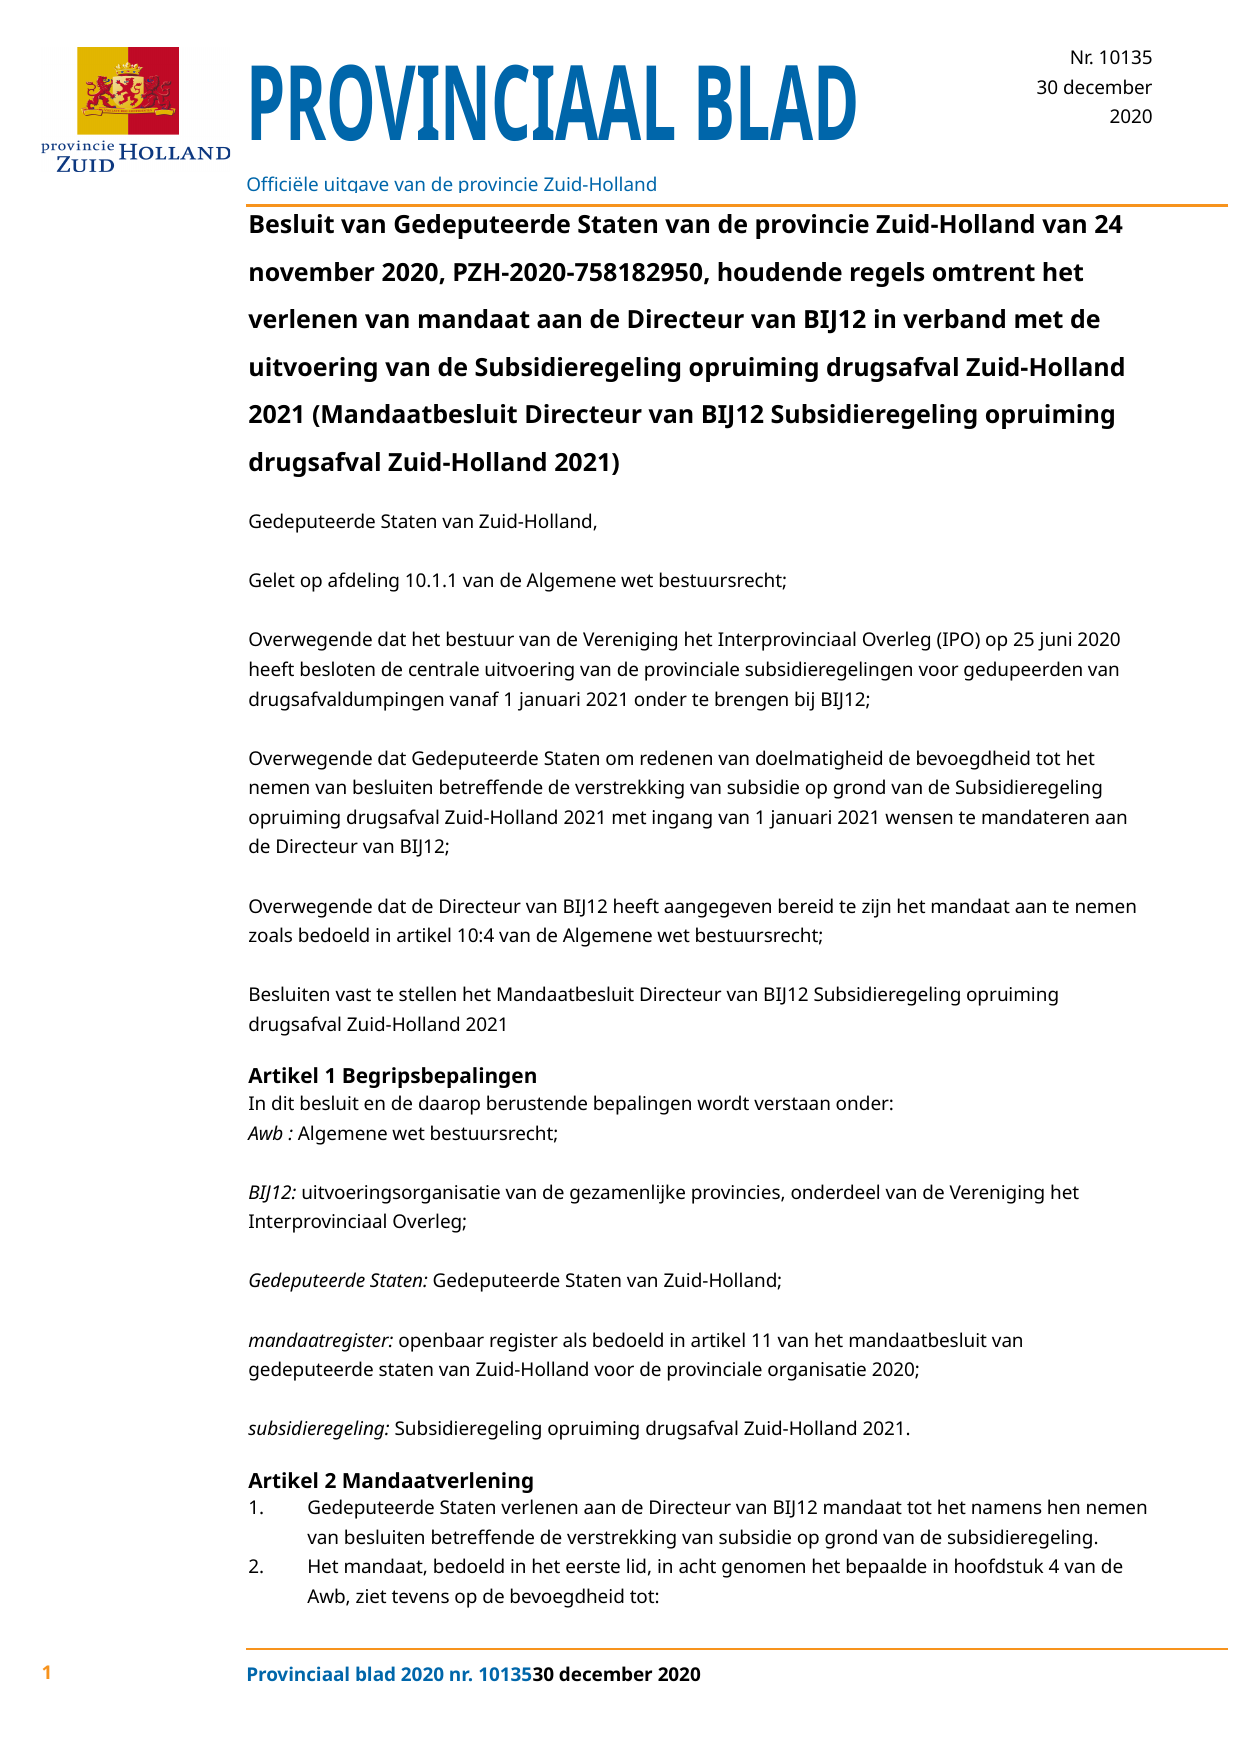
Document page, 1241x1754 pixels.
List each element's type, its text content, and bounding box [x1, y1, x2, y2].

text subsidieregeling: Subsidieregeling opruiming drugsafval Zuid-Holland 2021. [248, 1416, 1152, 1441]
text In dit besluit en de daarop berustende bepalingen wordt verstaan onder: [248, 1090, 1152, 1116]
text Overwegende dat Gedeputeerde Staten om redenen van doelmatigheid de bevoegdheid tot het nemen van besluiten betreffende de verstrekking van subsidie op grond van de Subsidieregeling opruiming drugsafval Zuid-Holland 2021 met ingang van 1 januari 2021 wensen te mandateren aan de Directeur van BIJ12; [248, 745, 1152, 859]
text Besluit van Gedeputeerde Staten van de provincie Zuid-Holland van 24 november 2020, PZH-2020-758182950, houdende regels omtrent het verlenen van mandaat aan de Directeur van BIJ12 in verband met de uitvoering van de Subsidieregeling opruiming drugsafval Zuid-Holland 2021 (Mandaatbesluit Directeur van BIJ12 Subsidieregeling opruiming drugsafval Zuid-Holland 2021) [248, 207, 1152, 479]
text Gedeputeerde Staten: Gedeputeerde Staten van Zuid-Holland; [248, 1268, 1152, 1293]
text Overwegende dat het bestuur van de Vereniging het Interprovinciaal Overleg (IPO) op 25 juni 2020 heeft besloten de centrale uitvoering van de provinciale subsidieregelingen voor gedupeerden van drugsafvaldumpingen vanaf 1 januari 2021 onder te brengen bij BIJ12; [248, 627, 1152, 712]
text Overwegende dat de Directeur van BIJ12 heeft aangegeven bereid te zijn het mandaat aan te nemen zoals bedoeld in artikel 10:4 van de Algemene wet bestuursrecht; [248, 893, 1152, 948]
picture [41, 47, 231, 172]
text Artikel 1 Begripsbepalingen [248, 1062, 1152, 1090]
list Gedeputeerde Staten verlenen aan de Directeur van BIJ12 mandaat tot het namens hen nemen van besluiten betreffende de verstrekking van subsidie op grond van de subsidieregeling. [248, 1494, 1152, 1550]
list Het mandaat, bedoeld in het eerste lid, in acht genomen het bepaalde in hoofdstuk 4 van de Awb, ziet tevens op de bevoegdheid tot: [248, 1553, 1152, 1609]
text mandaatregister: openbaar register als bedoeld in artikel 11 van het mandaatbesluit van gedeputeerde staten van Zuid-Holland voor de provinciale organisatie 2020; [248, 1327, 1152, 1382]
text Gelet op afdeling 10.1.1 van de Algemene wet bestuursrecht; [248, 567, 1152, 593]
text Artikel 2 Mandaatverlening [248, 1466, 1152, 1494]
text Gedeputeerde Staten van Zuid-Holland, [248, 508, 1152, 534]
text Besluiten vast te stellen het Mandaatbesluit Directeur van BIJ12 Subsidieregeling opruiming drugsafval Zuid-Holland 2021 [248, 982, 1152, 1037]
text BIJ12: uitvoeringsorganisatie van de gezamenlijke provincies, onderdeel van de Vereniging het Interprovinciaal Overleg; [248, 1179, 1152, 1234]
text Awb : Algemene wet bestuursrecht; [248, 1120, 1152, 1145]
